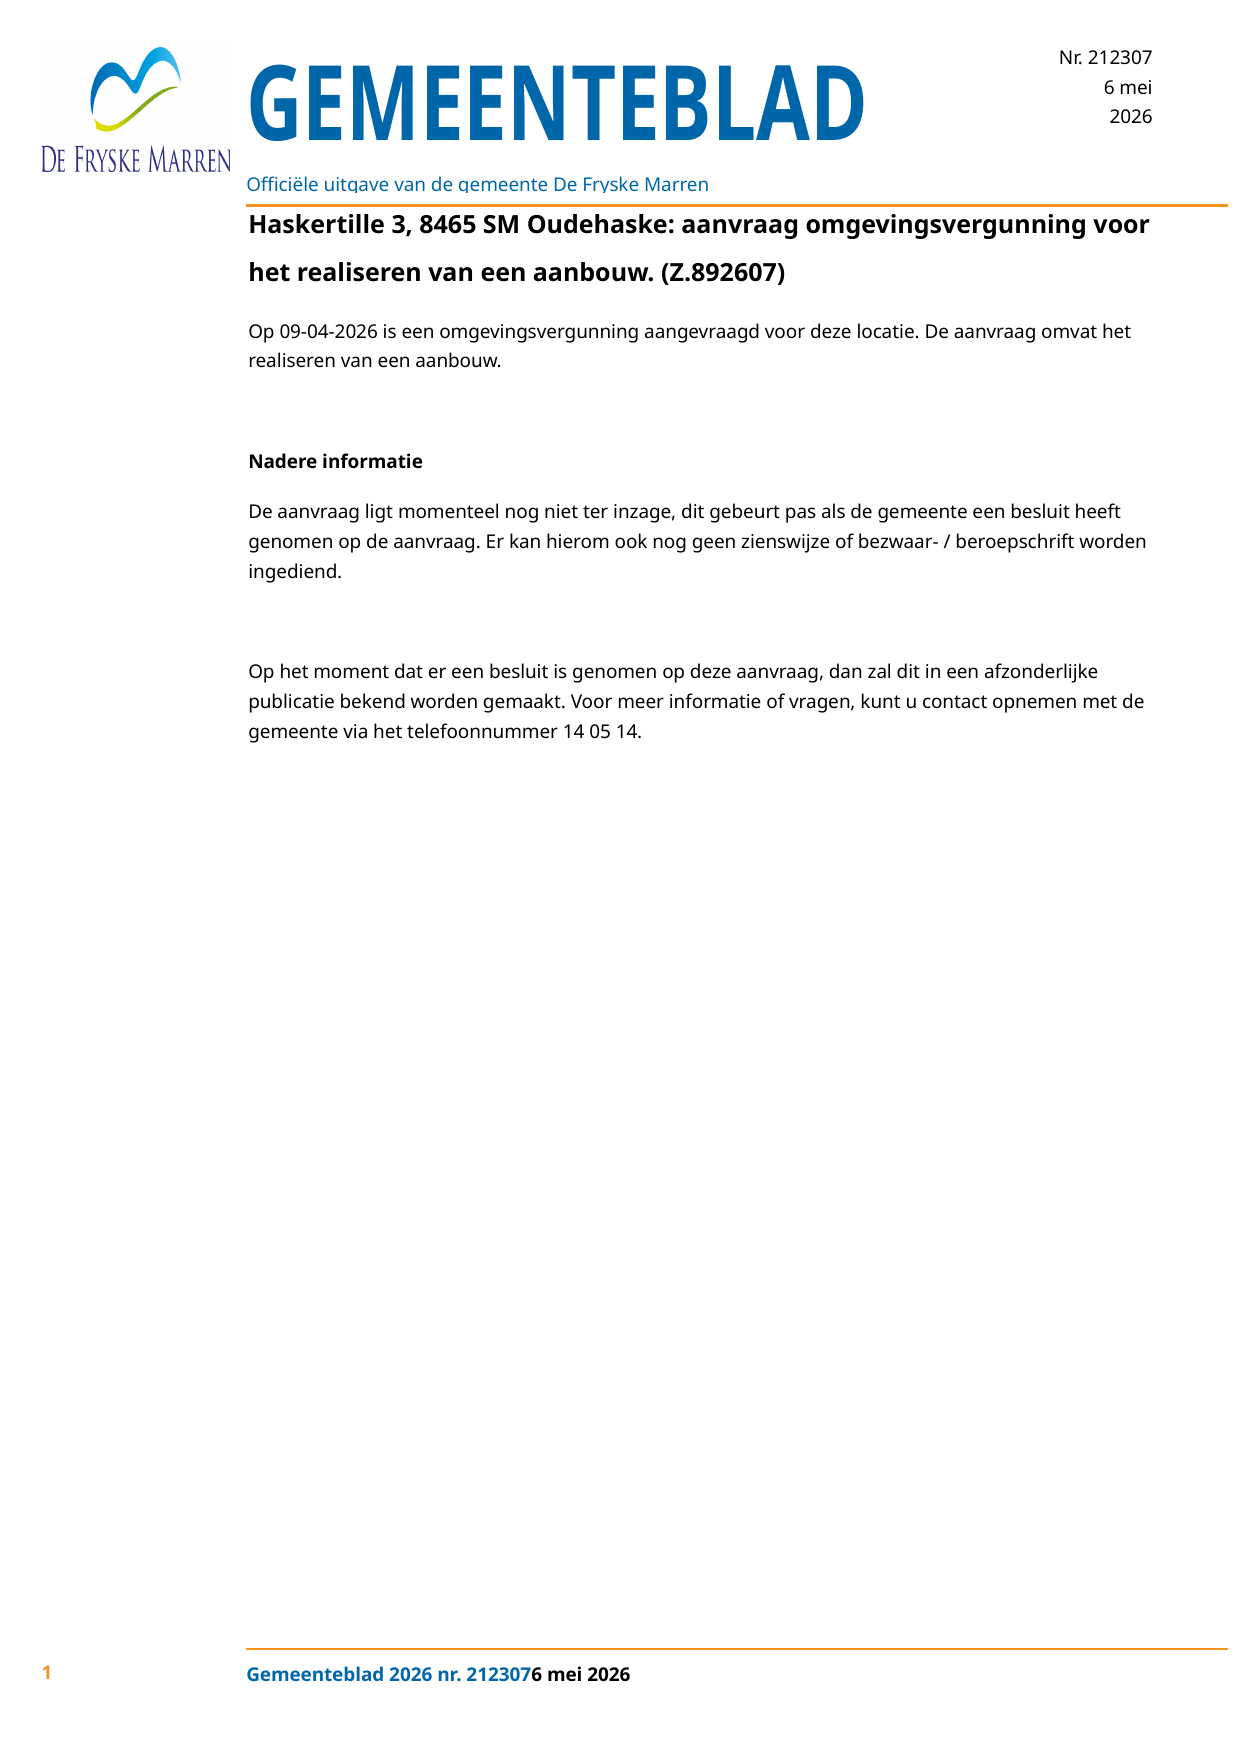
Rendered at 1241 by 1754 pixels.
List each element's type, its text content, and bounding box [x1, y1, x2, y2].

text De aanvraag ligt momenteel nog niet ter inzage, dit gebeurt pas als de gemeente een besluit heeft genomen op de aanvraag. Er kan hierom ook nog geen zienswijze of bezwaar- / beroepschrift worden ingediend. [248, 499, 1152, 584]
text Op 09-04-2026 is een omgevingsvergunning aangevraagd voor deze locatie. De aanvraag omvat het realiseren van een aanbouw. [248, 318, 1152, 373]
text Nadere informatie [248, 448, 1152, 474]
text Haskertille 3, 8465 SM Oudehaske: aanvraag omgevingsvergunning voor het realiseren van een aanbouw. (Z.892607) [248, 207, 1152, 288]
picture [41, 47, 231, 172]
text Op het moment dat er een besluit is genomen op deze aanvraag, dan zal dit in een afzonderlijke publicatie bekend worden gemaakt. Voor meer informatie of vragen, kunt u contact opnemen met de gemeente via het telefoonnummer 14 05 14. [248, 659, 1152, 744]
